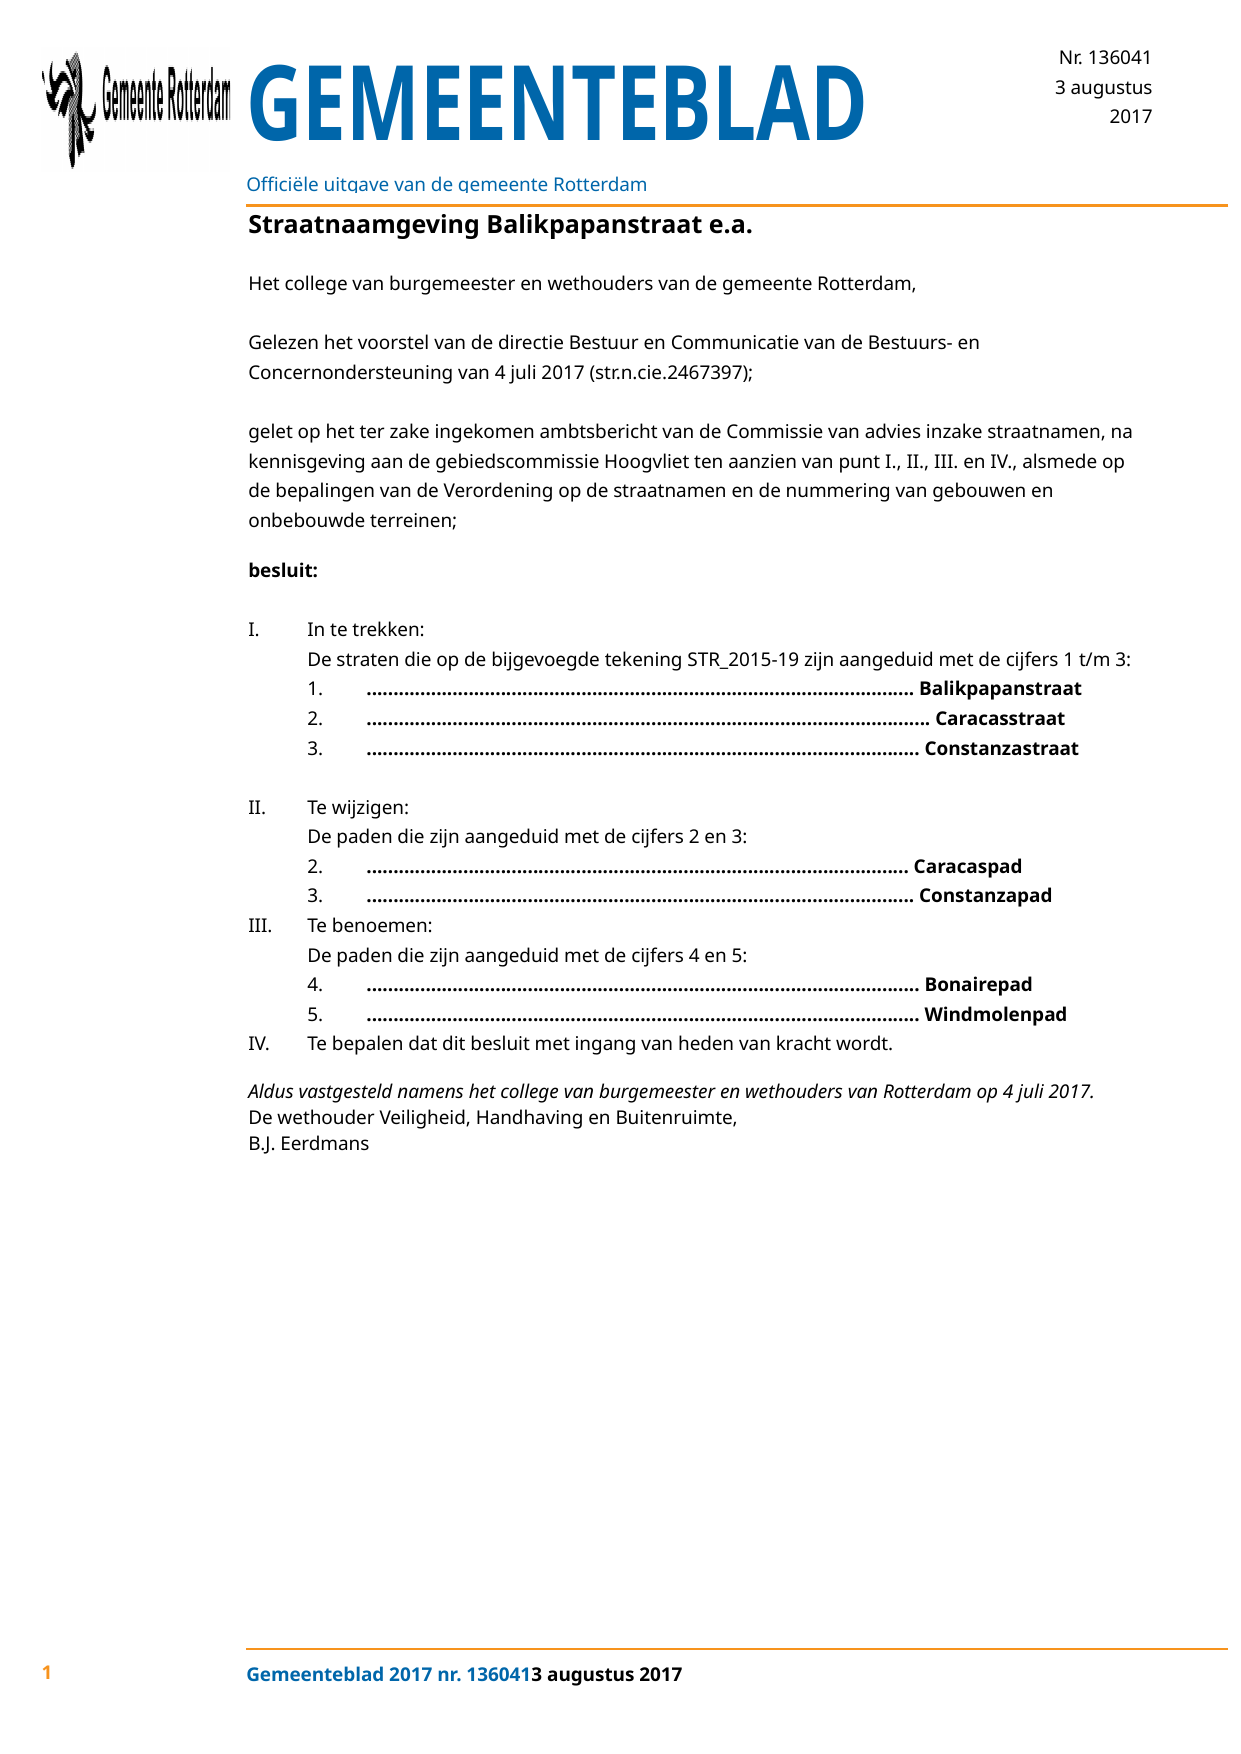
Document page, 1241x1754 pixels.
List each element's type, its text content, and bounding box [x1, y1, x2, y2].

text besluit: [248, 557, 1152, 583]
text gelet op het ter zake ingekomen ambtsbericht van de Commissie van advies inzake straatnamen, na kennisgeving aan de gebiedscommissie Hoogvliet ten aanzien van punt I., II., III. en IV., alsmede op de bepalingen van de Verordening op de straatnamen en de nummering van gebouwen en onbebouwde terreinen; [248, 418, 1152, 533]
list ...................................................................................................... Constanzapad [307, 883, 1152, 908]
list De paden die zijn aangeduid met de cijfers 4 en 5: [248, 942, 1152, 968]
list ......................................................................................................... Caracasstraat [307, 705, 1152, 731]
list ....................................................................................................... Bonairepad [307, 971, 1152, 997]
text De wethouder Veiligheid, Handhaving en Buitenruimte, [248, 1104, 1152, 1130]
text B.J. Eerdmans [248, 1130, 1152, 1156]
list ....................................................................................................... Windmolenpad [307, 1001, 1152, 1027]
list De paden die zijn aangeduid met de cijfers 2 en 3: [248, 823, 1152, 849]
text Straatnaamgeving Balikpapanstraat e.a. [248, 207, 1152, 241]
text Het college van burgemeester en wethouders van de gemeente Rotterdam, [248, 270, 1152, 296]
list Te bepalen dat dit besluit met ingang van heden van kracht wordt. [248, 1031, 1152, 1056]
list ..................................................................................................... Caracaspad [307, 853, 1152, 879]
list Te benoemen: [248, 912, 1152, 938]
text Aldus vastgesteld namens het college van burgemeester en wethouders van Rotterdam op 4 juli 2017. [248, 1078, 1152, 1104]
text Gelezen het voorstel van de directie Bestuur en Communicatie van de Bestuurs- en Concernondersteuning van 4 juli 2017 (str.n.cie.2467397); [248, 329, 1152, 385]
list De straten die op de bijgevoegde tekening STR_2015-19 zijn aangeduid met de cijfers 1 t/m 3: [248, 646, 1152, 672]
list ...................................................................................................... Balikpapanstraat [307, 676, 1152, 701]
list In te trekken: [248, 616, 1152, 642]
list Te wijzigen: [248, 794, 1152, 820]
picture [41, 47, 231, 172]
list ....................................................................................................... Constanzastraat [307, 735, 1152, 761]
